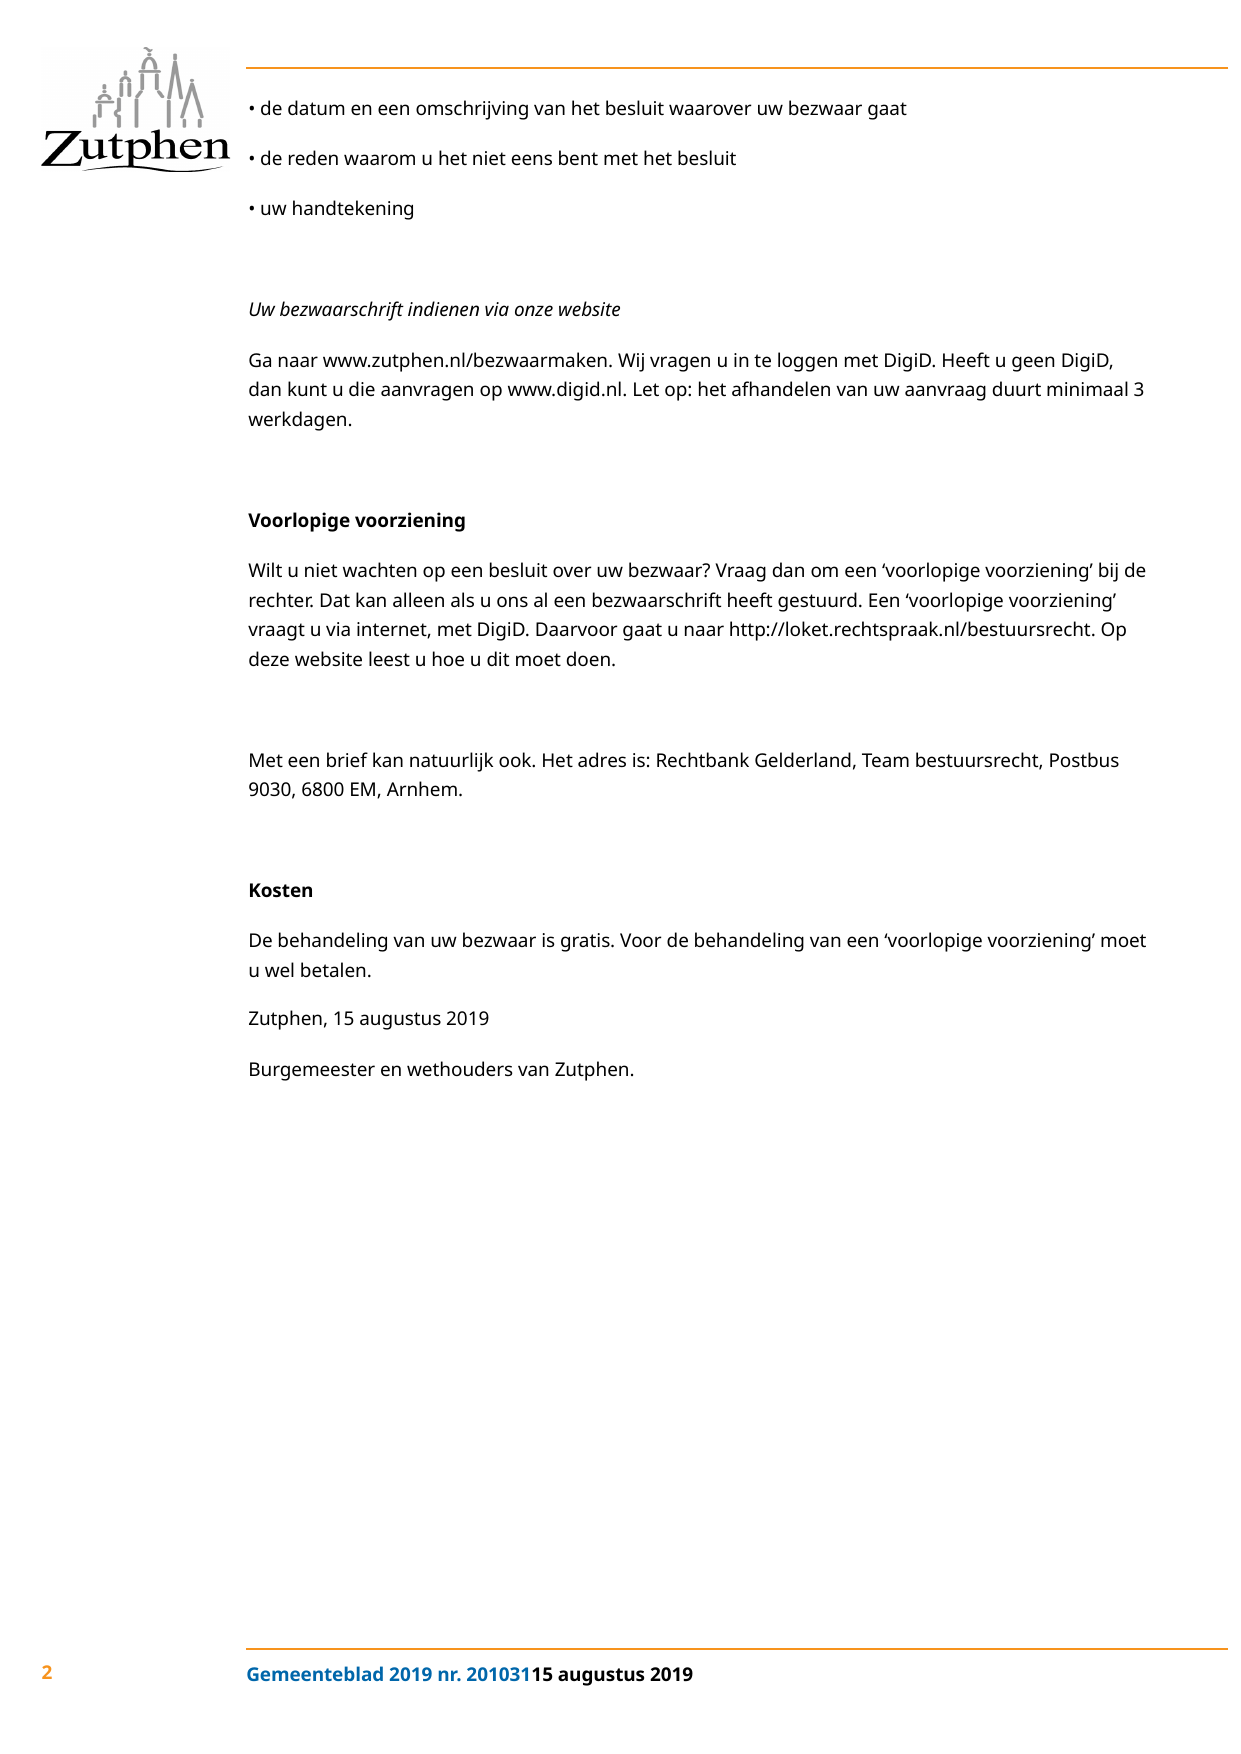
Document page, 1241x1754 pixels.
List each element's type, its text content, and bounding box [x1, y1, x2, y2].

text Uw bezwaarschrift indienen via onze website [248, 296, 1152, 322]
text Zutphen, 15 augustus 2019 [248, 1005, 1152, 1031]
text Kosten [248, 877, 1152, 903]
text Burgemeester en wethouders van Zutphen. [248, 1057, 1152, 1082]
text • uw handtekening [248, 196, 1152, 221]
picture [41, 47, 231, 172]
text Wilt u niet wachten op een besluit over uw bezwaar? Vraag dan om een ‘voorlopige voorziening’ bij de rechter. Dat kan alleen als u ons al een bezwaarschrift heeft gestuurd. Een ‘voorlopige voorziening’ vraagt u via internet, met DigiD. Daarvoor gaat u naar http://loket.rechtspraak.nl/bestuursrecht. Op deze website leest u hoe u dit moet doen. [248, 557, 1152, 672]
text Met een brief kan natuurlijk ook. Het adres is: Rechtbank Gelderland, Team bestuursrecht, Postbus 9030, 6800 EM, Arnhem. [248, 747, 1152, 802]
text • de datum en een omschrijving van het besluit waarover uw bezwaar gaat [248, 95, 1152, 121]
text Ga naar www.zutphen.nl/bezwaarmaken. Wij vragen u in te loggen met DigiD. Heeft u geen DigiD, dan kunt u die aanvragen op www.digid.nl. Let op: het afhandelen van uw aanvraag duurt minimaal 3 werkdagen. [248, 347, 1152, 432]
text De behandeling van uw bezwaar is gratis. Voor de behandeling van een ‘voorlopige voorziening’ moet u wel betalen. [248, 928, 1152, 983]
text • de reden waarom u het niet eens bent met het besluit [248, 145, 1152, 171]
text Voorlopige voorziening [248, 507, 1152, 533]
